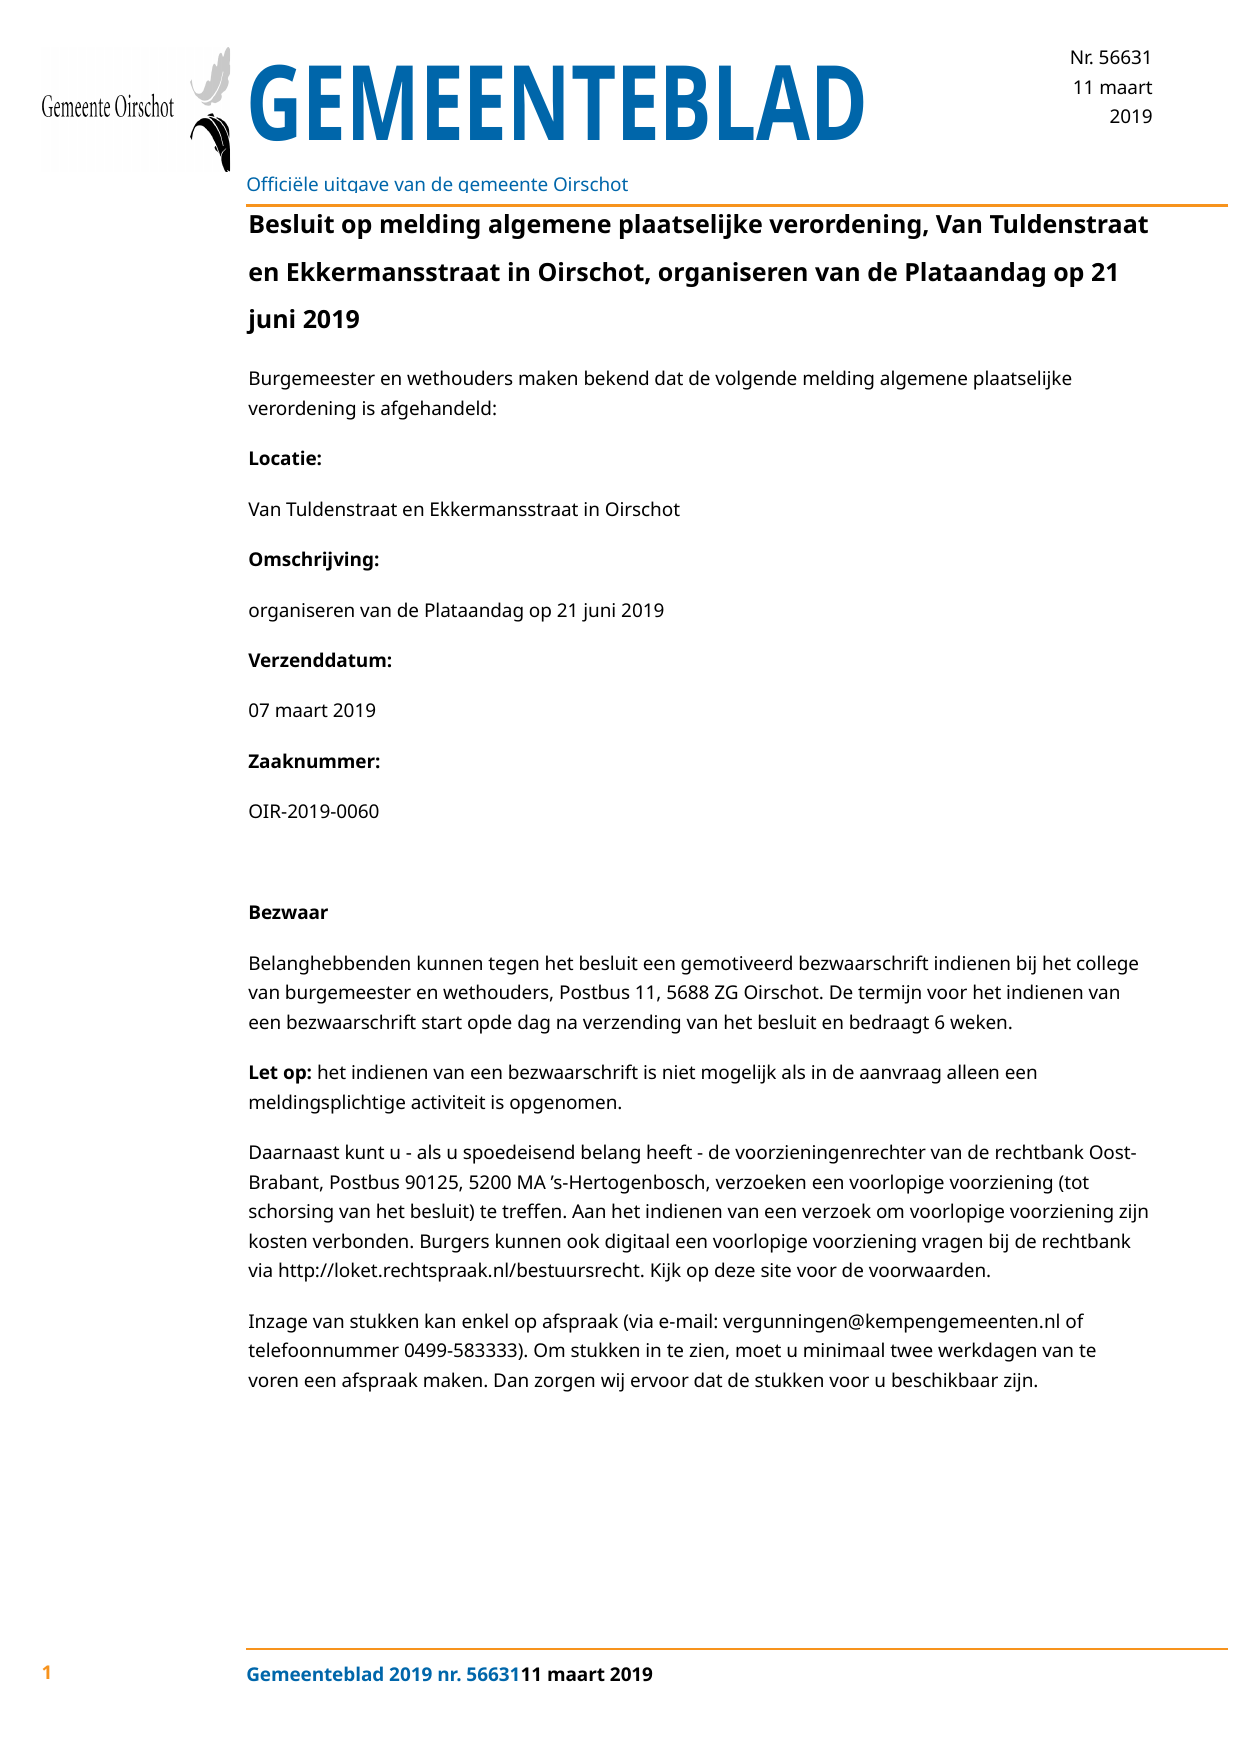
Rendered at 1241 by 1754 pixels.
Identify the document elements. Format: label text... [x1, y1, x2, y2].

text Inzage van stukken kan enkel op afspraak (via e-mail: vergunningen@kempengemeenten.nl of telefoonnummer 0499-583333). Om stukken in te zien, moet u minimaal twee werkdagen van te voren een afspraak maken. Dan zorgen wij ervoor dat de stukken voor u beschikbaar zijn. [248, 1308, 1152, 1393]
text OIR-2019-0060 [248, 798, 1152, 824]
text Besluit op melding algemene plaatselijke verordening, Van Tuldenstraat en Ekkermansstraat in Oirschot, organiseren van de Plataandag op 21 juni 2019 [248, 207, 1152, 336]
text Zaaknummer: [248, 748, 1152, 774]
text 07 maart 2019 [248, 698, 1152, 723]
text organiseren van de Plataandag op 21 juni 2019 [248, 597, 1152, 622]
text Daarnaast kunt u - als u spoedeisend belang heeft - de voorzieningenrechter van de rechtbank Oost-Brabant, Postbus 90125, 5200 MA ’s-Hertogenbosch, verzoeken een voorlopige voorziening (tot schorsing van het besluit) te treffen. Aan het indienen van een verzoek om voorlopige voorziening zijn kosten verbonden. Burgers kunnen ook digitaal een voorlopige voorziening vragen bij de rechtbank via http://loket.rechtspraak.nl/bestuursrecht. Kijk op deze site voor de voorwaarden. [248, 1139, 1152, 1283]
text Verzenddatum: [248, 647, 1152, 673]
text Omschrijving: [248, 546, 1152, 572]
text Burgemeester en wethouders maken bekend dat de volgende melding algemene plaatselijke verordening is afgehandeld: [248, 366, 1152, 421]
text Let op: het indienen van een bezwaarschrift is niet mogelijk als in de aanvraag alleen een meldingsplichtige activiteit is opgenomen. [248, 1059, 1152, 1114]
text Locatie: [248, 446, 1152, 471]
text Belanghebbenden kunnen tegen het besluit een gemotiveerd bezwaarschrift indienen bij het college van burgemeester en wethouders, Postbus 11, 5688 ZG Oirschot. De termijn voor het indienen van een bezwaarschrift start opde dag na verzending van het besluit en bedraagt 6 weken. [248, 950, 1152, 1034]
text Bezwaar [248, 899, 1152, 925]
text Van Tuldenstraat en Ekkermansstraat in Oirschot [248, 496, 1152, 522]
picture [41, 47, 231, 172]
